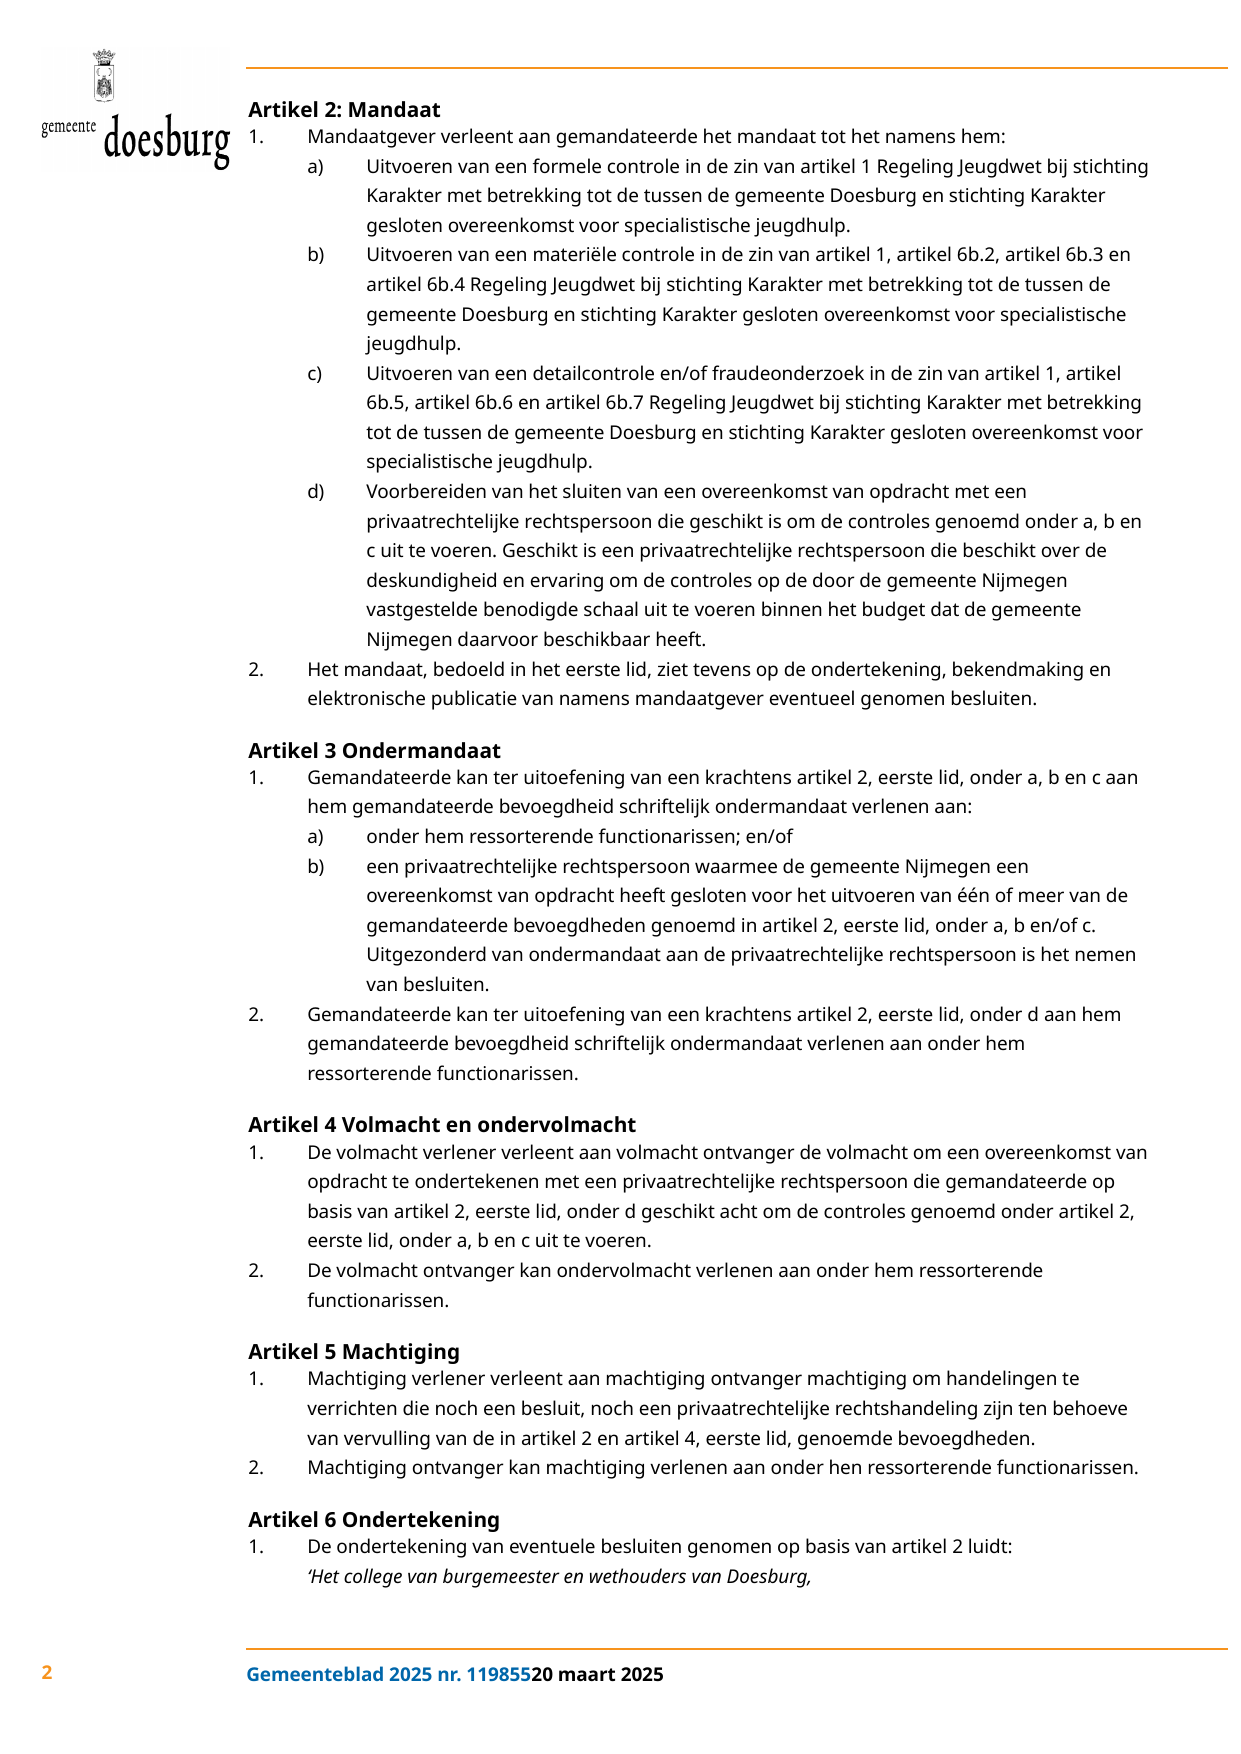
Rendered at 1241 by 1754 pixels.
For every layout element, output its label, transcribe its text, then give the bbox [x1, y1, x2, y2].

text Artikel 3 Ondermandaat [248, 736, 1152, 764]
text Artikel 6 Ondertekening [248, 1505, 1152, 1533]
list De volmacht verlener verleent aan volmacht ontvanger de volmacht om een overeenkomst van opdracht te ondertekenen met een privaatrechtelijke rechtspersoon die gemandateerde op basis van artikel 2, eerste lid, onder d geschikt acht om de controles genoemd onder artikel 2, eerste lid, onder a, b en c uit te voeren. [248, 1139, 1152, 1253]
text Artikel 2: Mandaat [248, 95, 1152, 123]
list een privaatrechtelijke rechtspersoon waarmee de gemeente Nijmegen een overeenkomst van opdracht heeft gesloten voor het uitvoeren van één of meer van de gemandateerde bevoegdheden genoemd in artikel 2, eerste lid, onder a, b en/of c. Uitgezonderd van ondermandaat aan de privaatrechtelijke rechtspersoon is het nemen van besluiten. [307, 853, 1152, 997]
list Mandaatgever verleent aan gemandateerde het mandaat tot het namens hem: [248, 123, 1152, 149]
list Machtiging verlener verleent aan machtiging ontvanger machtiging om handelingen te verrichten die noch een besluit, noch een privaatrechtelijke rechtshandeling zijn ten behoeve van vervulling van de in artikel 2 en artikel 4, eerste lid, genoemde bevoegdheden. [248, 1366, 1152, 1451]
list onder hem ressorterende functionarissen; en/of [307, 823, 1152, 849]
list Voorbereiden van het sluiten van een overeenkomst van opdracht met een privaatrechtelijke rechtspersoon die geschikt is om de controles genoemd onder a, b en c uit te voeren. Geschikt is een privaatrechtelijke rechtspersoon die beschikt over de deskundigheid en ervaring om de controles op de door de gemeente Nijmegen vastgestelde benodigde schaal uit te voeren binnen het budget dat de gemeente Nijmegen daarvoor beschikbaar heeft. [307, 478, 1152, 652]
list Uitvoeren van een detailcontrole en/of fraudeonderzoek in de zin van artikel 1, artikel 6b.5, artikel 6b.6 en artikel 6b.7 Regeling Jeugdwet bij stichting Karakter met betrekking tot de tussen de gemeente Doesburg en stichting Karakter gesloten overeenkomst voor specialistische jeugdhulp. [307, 360, 1152, 474]
list Gemandateerde kan ter uitoefening van een krachtens artikel 2, eerste lid, onder d aan hem gemandateerde bevoegdheid schriftelijk ondermandaat verlenen aan onder hem ressorterende functionarissen. [248, 1001, 1152, 1086]
list ‘Het college van burgemeester en wethouders van Doesburg, [248, 1563, 1152, 1588]
list Machtiging ontvanger kan machtiging verlenen aan onder hen ressorterende functionarissen. [248, 1454, 1152, 1480]
list De volmacht ontvanger kan ondervolmacht verlenen aan onder hem ressorterende functionarissen. [248, 1257, 1152, 1312]
picture [41, 47, 231, 172]
text Artikel 5 Machtiging [248, 1337, 1152, 1366]
list Gemandateerde kan ter uitoefening van een krachtens artikel 2, eerste lid, onder a, b en c aan hem gemandateerde bevoegdheid schriftelijk ondermandaat verlenen aan: [248, 764, 1152, 819]
list De ondertekening van eventuele besluiten genomen op basis van artikel 2 luidt: [248, 1533, 1152, 1559]
text Artikel 4 Volmacht en ondervolmacht [248, 1110, 1152, 1139]
list Het mandaat, bedoeld in het eerste lid, ziet tevens op de ondertekening, bekendmaking en elektronische publicatie van namens mandaatgever eventueel genomen besluiten. [248, 656, 1152, 711]
list Uitvoeren van een materiële controle in de zin van artikel 1, artikel 6b.2, artikel 6b.3 en artikel 6b.4 Regeling Jeugdwet bij stichting Karakter met betrekking tot de tussen de gemeente Doesburg en stichting Karakter gesloten overeenkomst voor specialistische jeugdhulp. [307, 242, 1152, 356]
list Uitvoeren van een formele controle in de zin van artikel 1 Regeling Jeugdwet bij stichting Karakter met betrekking tot de tussen de gemeente Doesburg en stichting Karakter gesloten overeenkomst voor specialistische jeugdhulp. [307, 153, 1152, 238]
